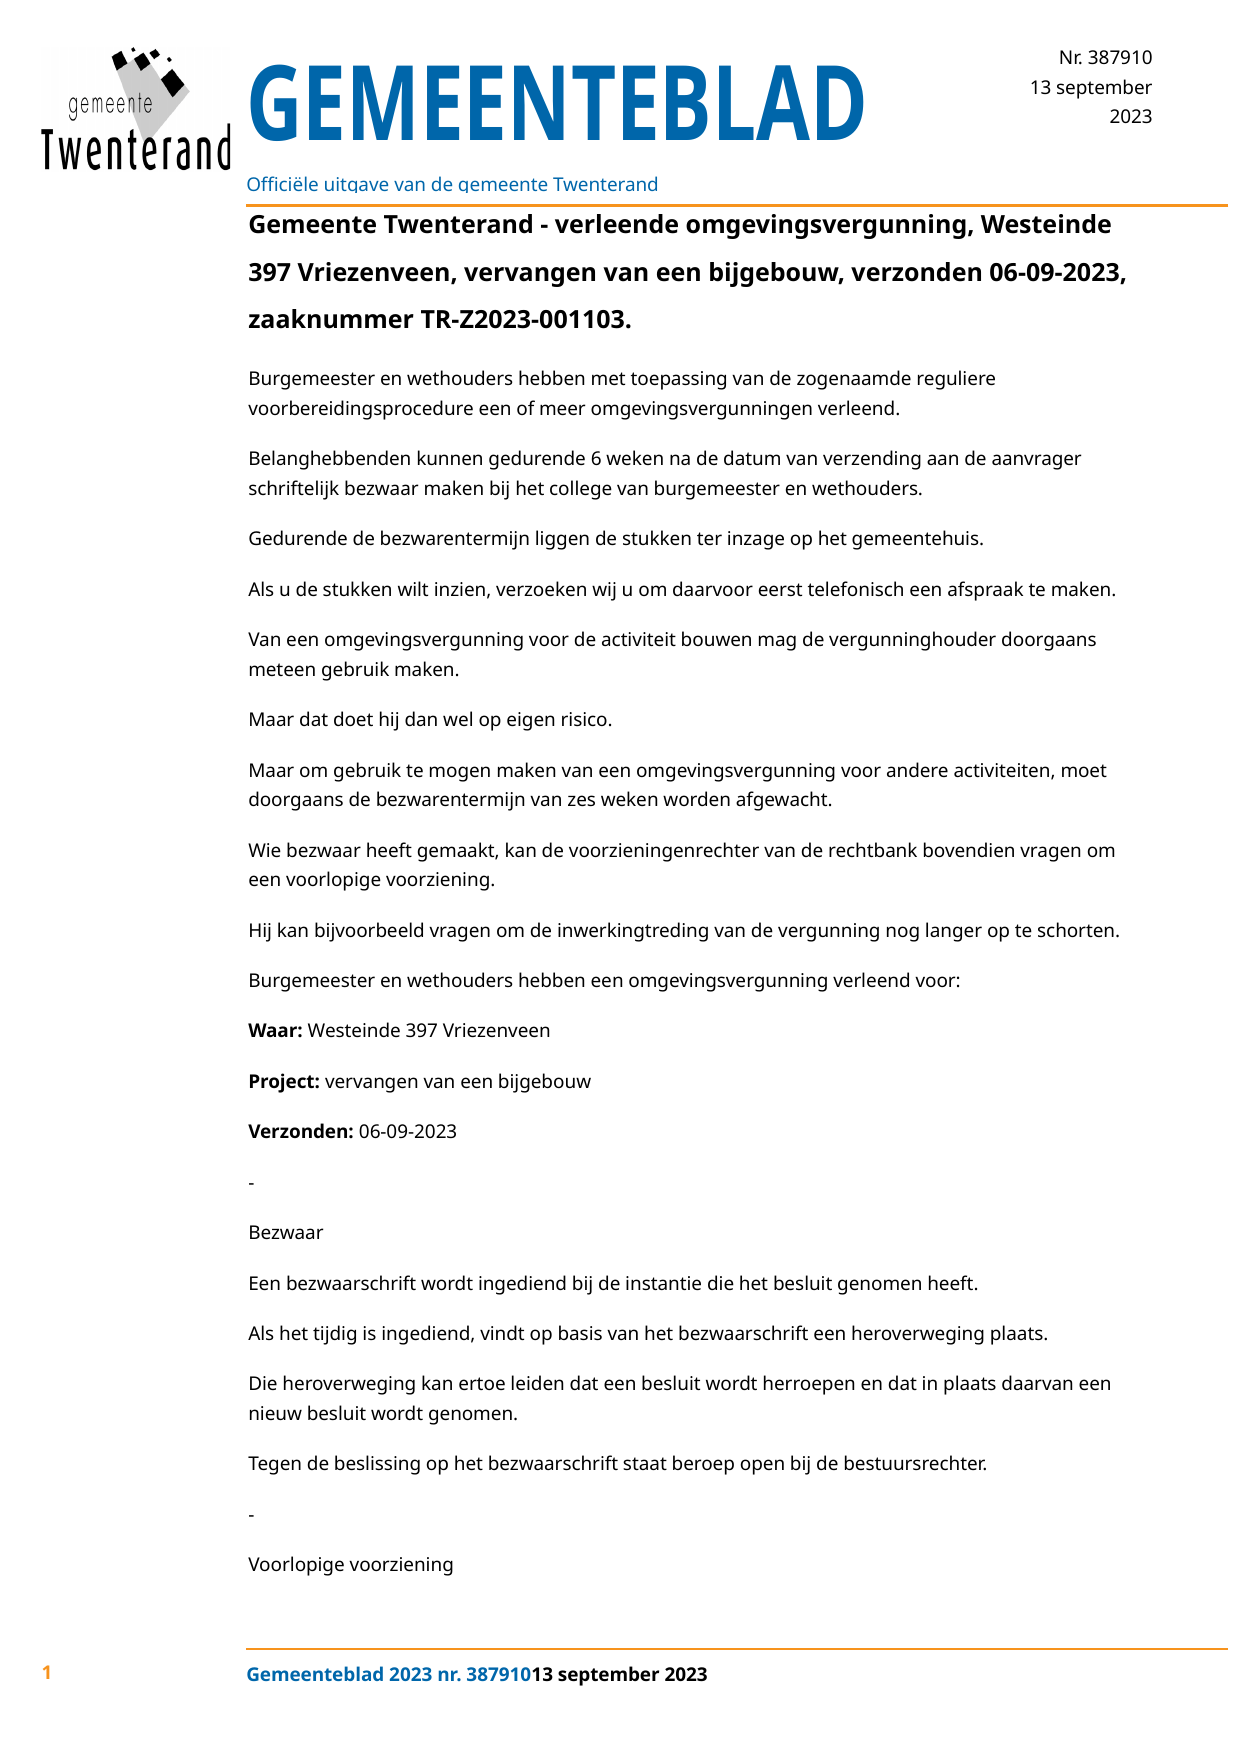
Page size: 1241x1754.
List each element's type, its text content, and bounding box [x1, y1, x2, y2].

text Belanghebbenden kunnen gedurende 6 weken na de datum van verzending aan de aanvrager schriftelijk bezwaar maken bij het college van burgemeester en wethouders. [248, 446, 1152, 501]
text Waar: Westeinde 397 Vriezenveen [248, 1018, 1152, 1043]
text Tegen de beslissing op het bezwaarschrift staat beroep open bij de bestuursrechter. [248, 1451, 1152, 1476]
text - [248, 1501, 1152, 1527]
text Een bezwaarschrift wordt ingediend bij de instantie die het besluit genomen heeft. [248, 1270, 1152, 1295]
text Burgemeester en wethouders hebben met toepassing van de zogenaamde reguliere voorbereidingsprocedure een of meer omgevingsvergunningen verleend. [248, 366, 1152, 421]
picture [41, 47, 231, 172]
text Bezwaar [248, 1219, 1152, 1245]
text Burgemeester en wethouders hebben een omgevingsvergunning verleend voor: [248, 967, 1152, 993]
text Als u de stukken wilt inzien, verzoeken wij u om daarvoor eerst telefonisch een afspraak te maken. [248, 576, 1152, 602]
text Maar om gebruik te mogen maken van een omgevingsvergunning voor andere activiteiten, moet doorgaans de bezwarentermijn van zes weken worden afgewacht. [248, 757, 1152, 812]
text Maar dat doet hij dan wel op eigen risico. [248, 706, 1152, 732]
text Als het tijdig is ingediend, vindt op basis van het bezwaarschrift een heroverweging plaats. [248, 1320, 1152, 1346]
text Die heroverweging kan ertoe leiden dat een besluit wordt herroepen en dat in plaats daarvan een nieuw besluit wordt genomen. [248, 1371, 1152, 1426]
text Wie bezwaar heeft gemaakt, kan de voorzieningenrechter van de rechtbank bovendien vragen om een voorlopige voorziening. [248, 837, 1152, 892]
text Hij kan bijvoorbeeld vragen om de inwerkingtreding van de vergunning nog langer op te schorten. [248, 917, 1152, 942]
text Gemeente Twenterand - verleende omgevingsvergunning, Westeinde 397 Vriezenveen, vervangen van een bijgebouw, verzonden 06-09-2023, zaaknummer TR-Z2023-001103. [248, 207, 1152, 336]
text Van een omgevingsvergunning voor de activiteit bouwen mag de vergunninghouder doorgaans meteen gebruik maken. [248, 626, 1152, 682]
text Project: vervangen van een bijgebouw [248, 1068, 1152, 1094]
text Gedurende de bezwarentermijn liggen de stukken ter inzage op het gemeentehuis. [248, 526, 1152, 551]
text - [248, 1169, 1152, 1194]
text Voorlopige voorziening [248, 1551, 1152, 1577]
text Verzonden: 06-09-2023 [248, 1118, 1152, 1144]
